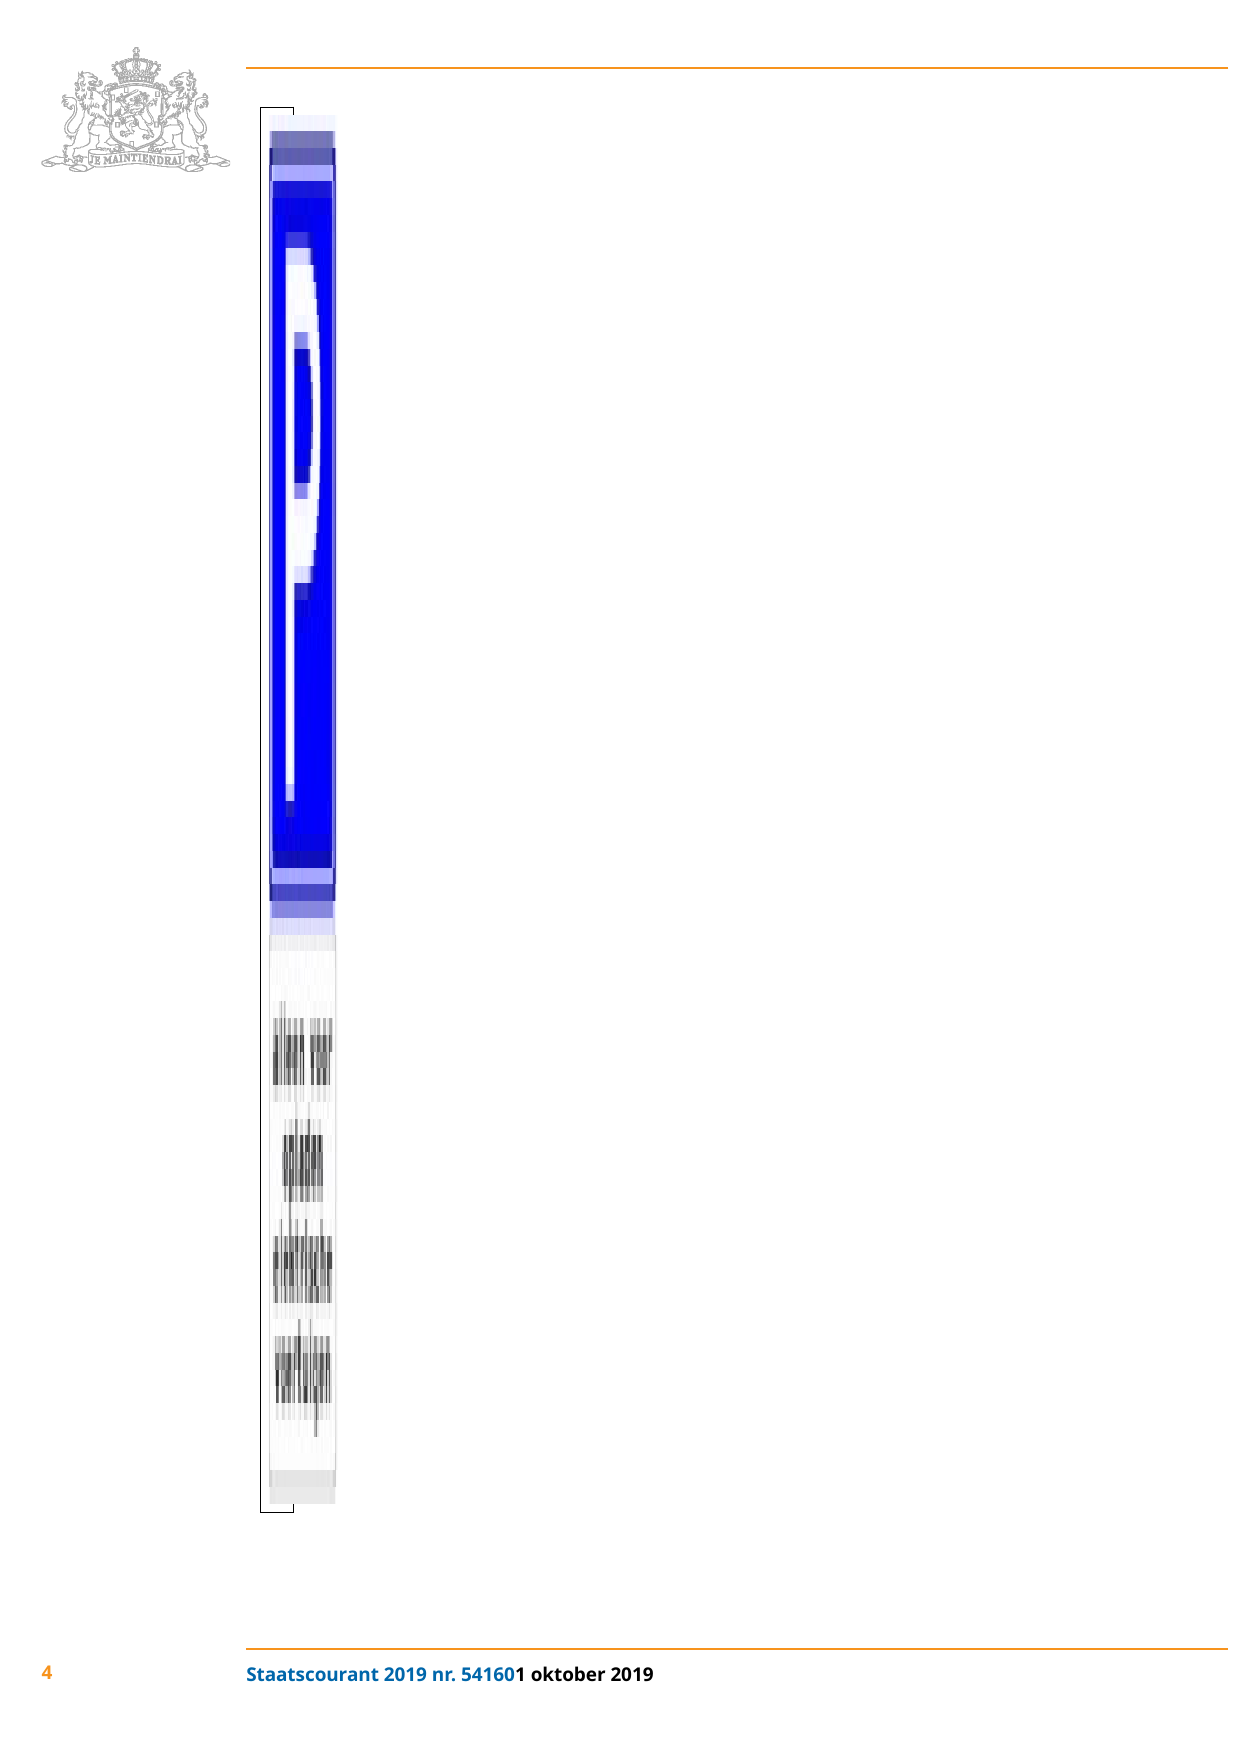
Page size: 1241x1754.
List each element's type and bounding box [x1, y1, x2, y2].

picture [268, 115, 338, 1504]
picture [41, 47, 231, 172]
